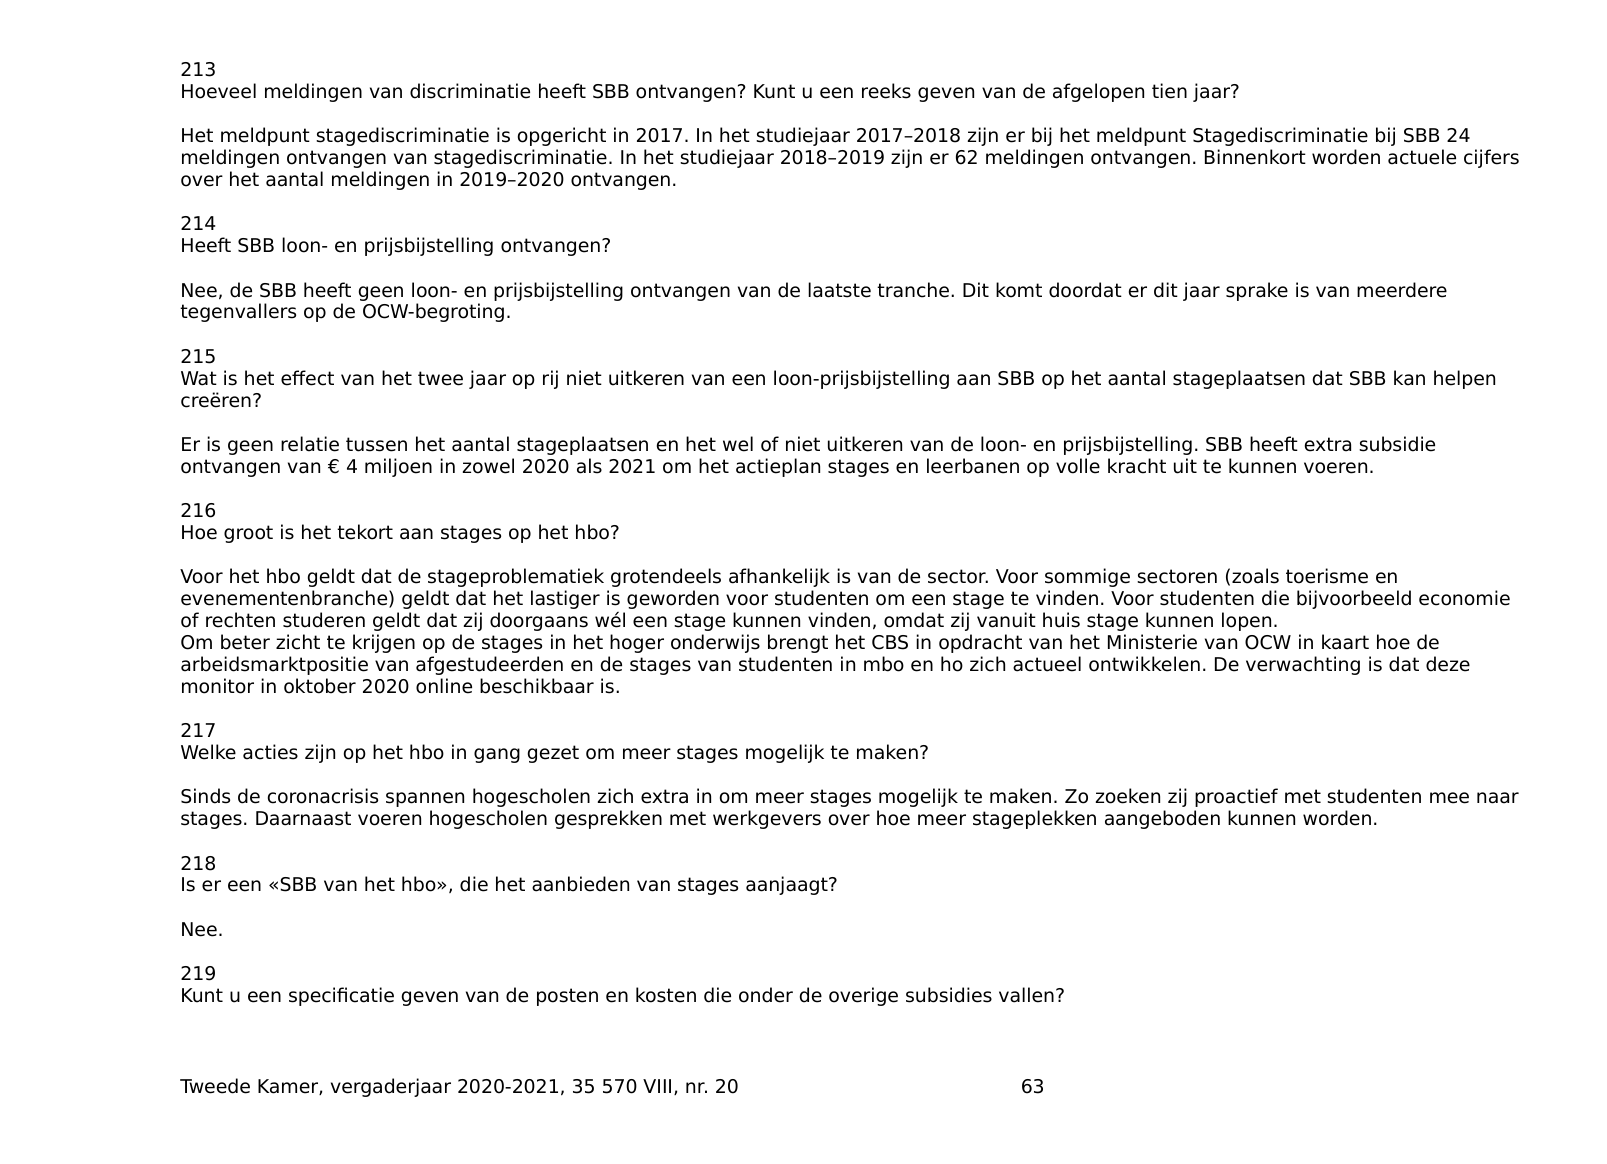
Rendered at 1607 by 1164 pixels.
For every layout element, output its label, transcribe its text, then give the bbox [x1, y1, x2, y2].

text Welke acties zijn op het hbo in gang gezet om meer stages mogelijk te maken? [180, 742, 1529, 764]
text 217 [180, 720, 1529, 742]
text Nee, de SBB heeft geen loon- en prijsbijstelling ontvangen van de laatste tranche. Dit komt doordat er dit jaar sprake is van meerdere tegenvallers op de OCW-begroting. [180, 279, 1529, 323]
text Nee. [180, 918, 1529, 941]
text Hoe groot is het tekort aan stages op het hbo? [180, 522, 1529, 544]
text Kunt u een specificatie geven van de posten en kosten die onder de overige subsidies vallen? [180, 985, 1529, 1007]
text 218 [180, 852, 1529, 874]
text Om beter zicht te krijgen op de stages in het hoger onderwijs brengt het CBS in opdracht van het Ministerie van OCW in kaart hoe de arbeidsmarktpositie van afgestudeerden en de stages van studenten in mbo en ho zich actueel ontwikkelen. De verwachting is dat deze monitor in oktober 2020 online beschikbaar is. [180, 632, 1529, 698]
text Het meldpunt stagediscriminatie is opgericht in 2017. In het studiejaar 2017–2018 zijn er bij het meldpunt Stagediscriminatie bij SBB 24 meldingen ontvangen van stagediscriminatie. In het studiejaar 2018–2019 zijn er 62 meldingen ontvangen. Binnenkort worden actuele cijfers over het aantal meldingen in 2019–2020 ontvangen. [180, 125, 1529, 191]
text 214 [180, 213, 1529, 235]
text 215 [180, 346, 1529, 368]
text Voor het hbo geldt dat de stageproblematiek grotendeels afhankelijk is van de sector. Voor sommige sectoren (zoals toerisme en evenementenbranche) geldt dat het lastiger is geworden voor studenten om een stage te vinden. Voor studenten die bijvoorbeeld economie of rechten studeren geldt dat zij doorgaans wél een stage kunnen vinden, omdat zij vanuit huis stage kunnen lopen. [180, 566, 1529, 632]
text 216 [180, 500, 1529, 522]
text Is er een «SBB van het hbo», die het aanbieden van stages aanjaagt? [180, 874, 1529, 896]
text 213 [180, 59, 1529, 81]
text 219 [180, 963, 1529, 985]
text Wat is het effect van het twee jaar op rij niet uitkeren van een loon-prijsbijstelling aan SBB op het aantal stageplaatsen dat SBB kan helpen creëren? [180, 368, 1529, 412]
text Heeft SBB loon- en prijsbijstelling ontvangen? [180, 235, 1529, 257]
text Er is geen relatie tussen het aantal stageplaatsen en het wel of niet uitkeren van de loon- en prijsbijstelling. SBB heeft extra subsidie ontvangen van € 4 miljoen in zowel 2020 als 2021 om het actieplan stages en leerbanen op volle kracht uit te kunnen voeren. [180, 434, 1529, 478]
text Sinds de coronacrisis spannen hogescholen zich extra in om meer stages mogelijk te maken. Zo zoeken zij proactief met studenten mee naar stages. Daarnaast voeren hogescholen gesprekken met werkgevers over hoe meer stageplekken aangeboden kunnen worden. [180, 786, 1529, 830]
text Hoeveel meldingen van discriminatie heeft SBB ontvangen? Kunt u een reeks geven van de afgelopen tien jaar? [180, 81, 1529, 103]
